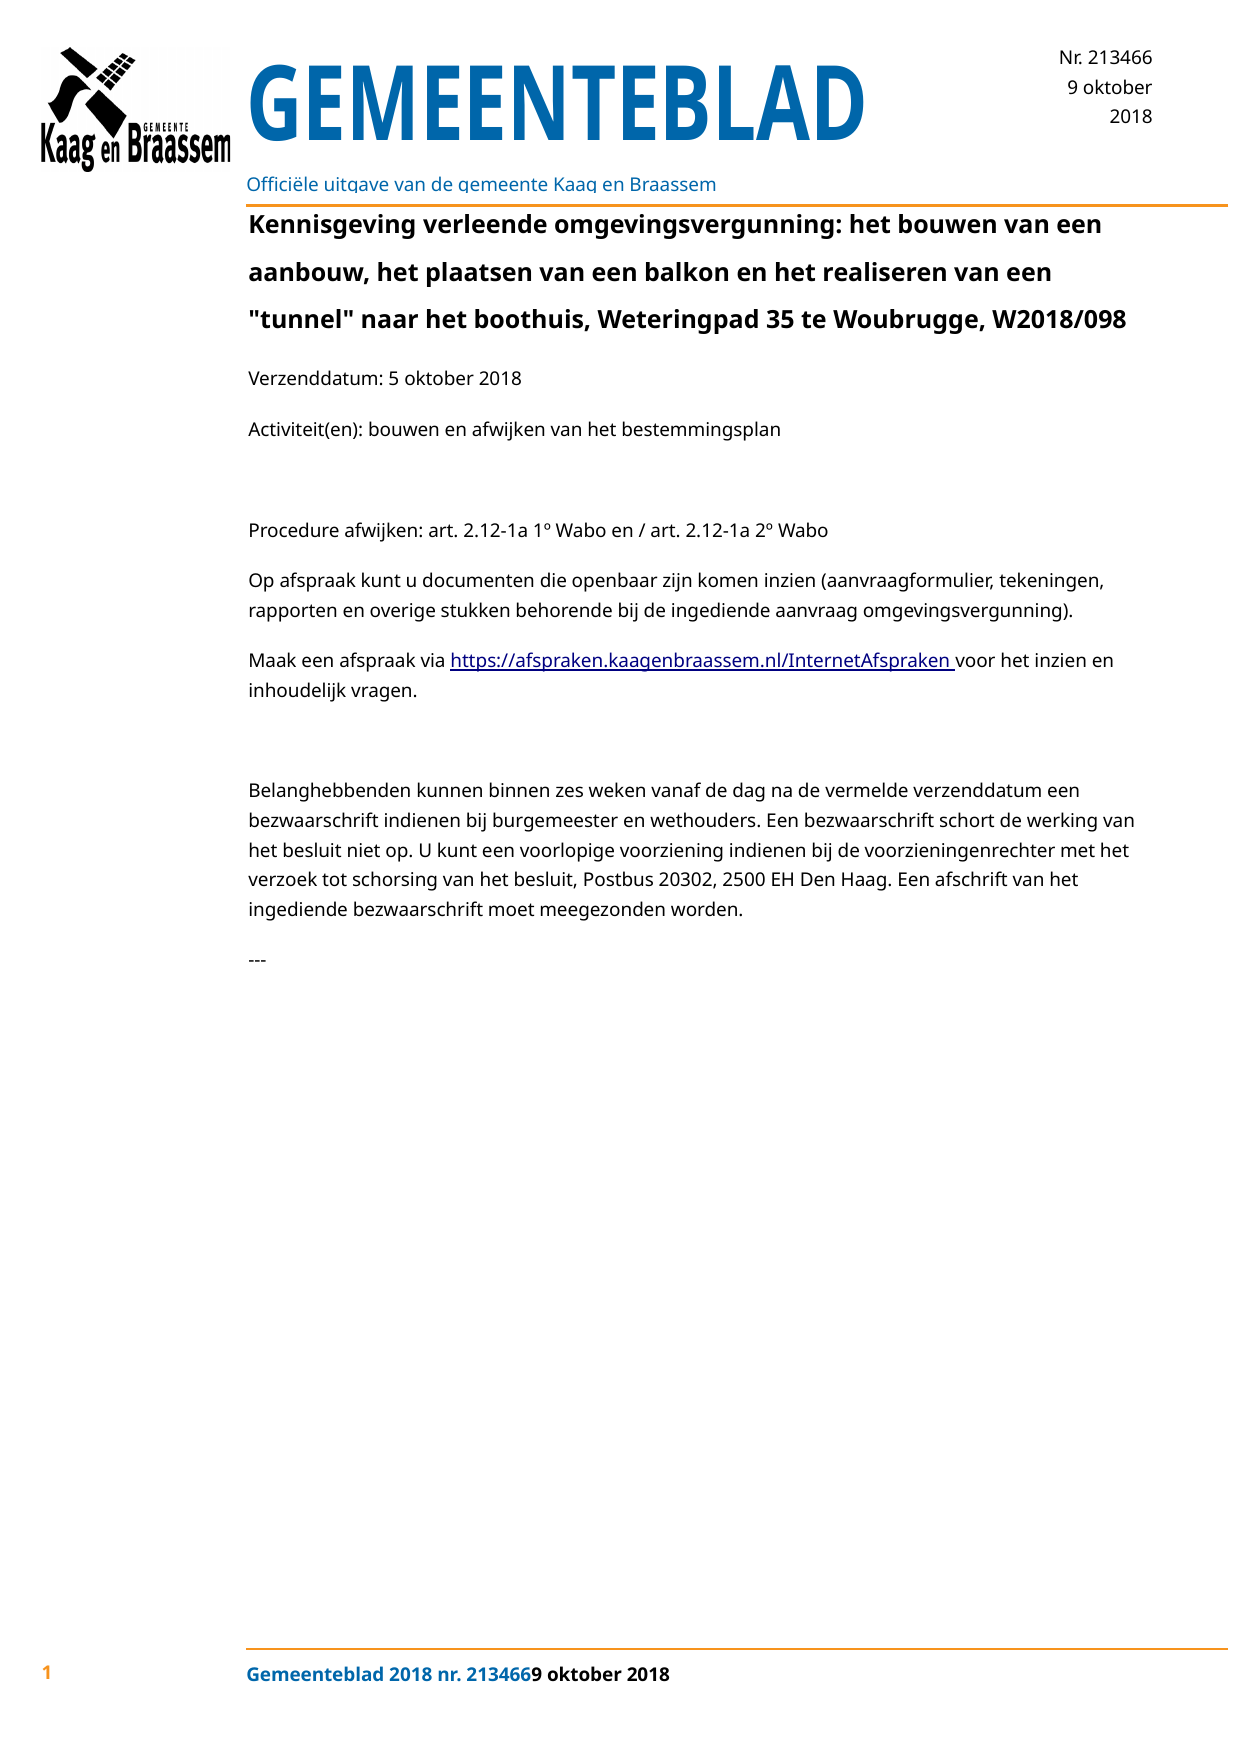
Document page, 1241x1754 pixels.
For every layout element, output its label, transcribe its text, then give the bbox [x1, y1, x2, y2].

text Activiteit(en): bouwen en afwijken van het bestemmingsplan [248, 416, 1152, 442]
text Kennisgeving verleende omgevingsvergunning: het bouwen van een aanbouw, het plaatsen van een balkon en het realiseren van een "tunnel" naar het boothuis, Weteringpad 35 te Woubrugge, W2018/098 [248, 207, 1152, 336]
text --- [248, 946, 1152, 972]
text Belanghebbenden kunnen binnen zes weken vanaf de dag na de vermelde verzenddatum een bezwaarschrift indienen bij burgemeester en wethouders. Een bezwaarschrift schort de werking van het besluit niet op. U kunt een voorlopige voorziening indienen bij de voorzieningenrechter met het verzoek tot schorsing van het besluit, Postbus 20302, 2500 EH Den Haag. Een afschrift van het ingediende bezwaarschrift moet meegezonden worden. [248, 778, 1152, 922]
text Verzenddatum: 5 oktober 2018 [248, 366, 1152, 391]
text Procedure afwijken: art. 2.12-1a 1º Wabo en / art. 2.12-1a 2º Wabo [248, 517, 1152, 542]
text Maak een afspraak via https://afspraken.kaagenbraassem.nl/InternetAfspraken voor het inzien en inhoudelijk vragen. [248, 647, 1152, 702]
text Op afspraak kunt u documenten die openbaar zijn komen inzien (aanvraagformulier, tekeningen, rapporten en overige stukken behorende bij de ingediende aanvraag omgevingsvergunning). [248, 567, 1152, 622]
picture [41, 47, 231, 172]
